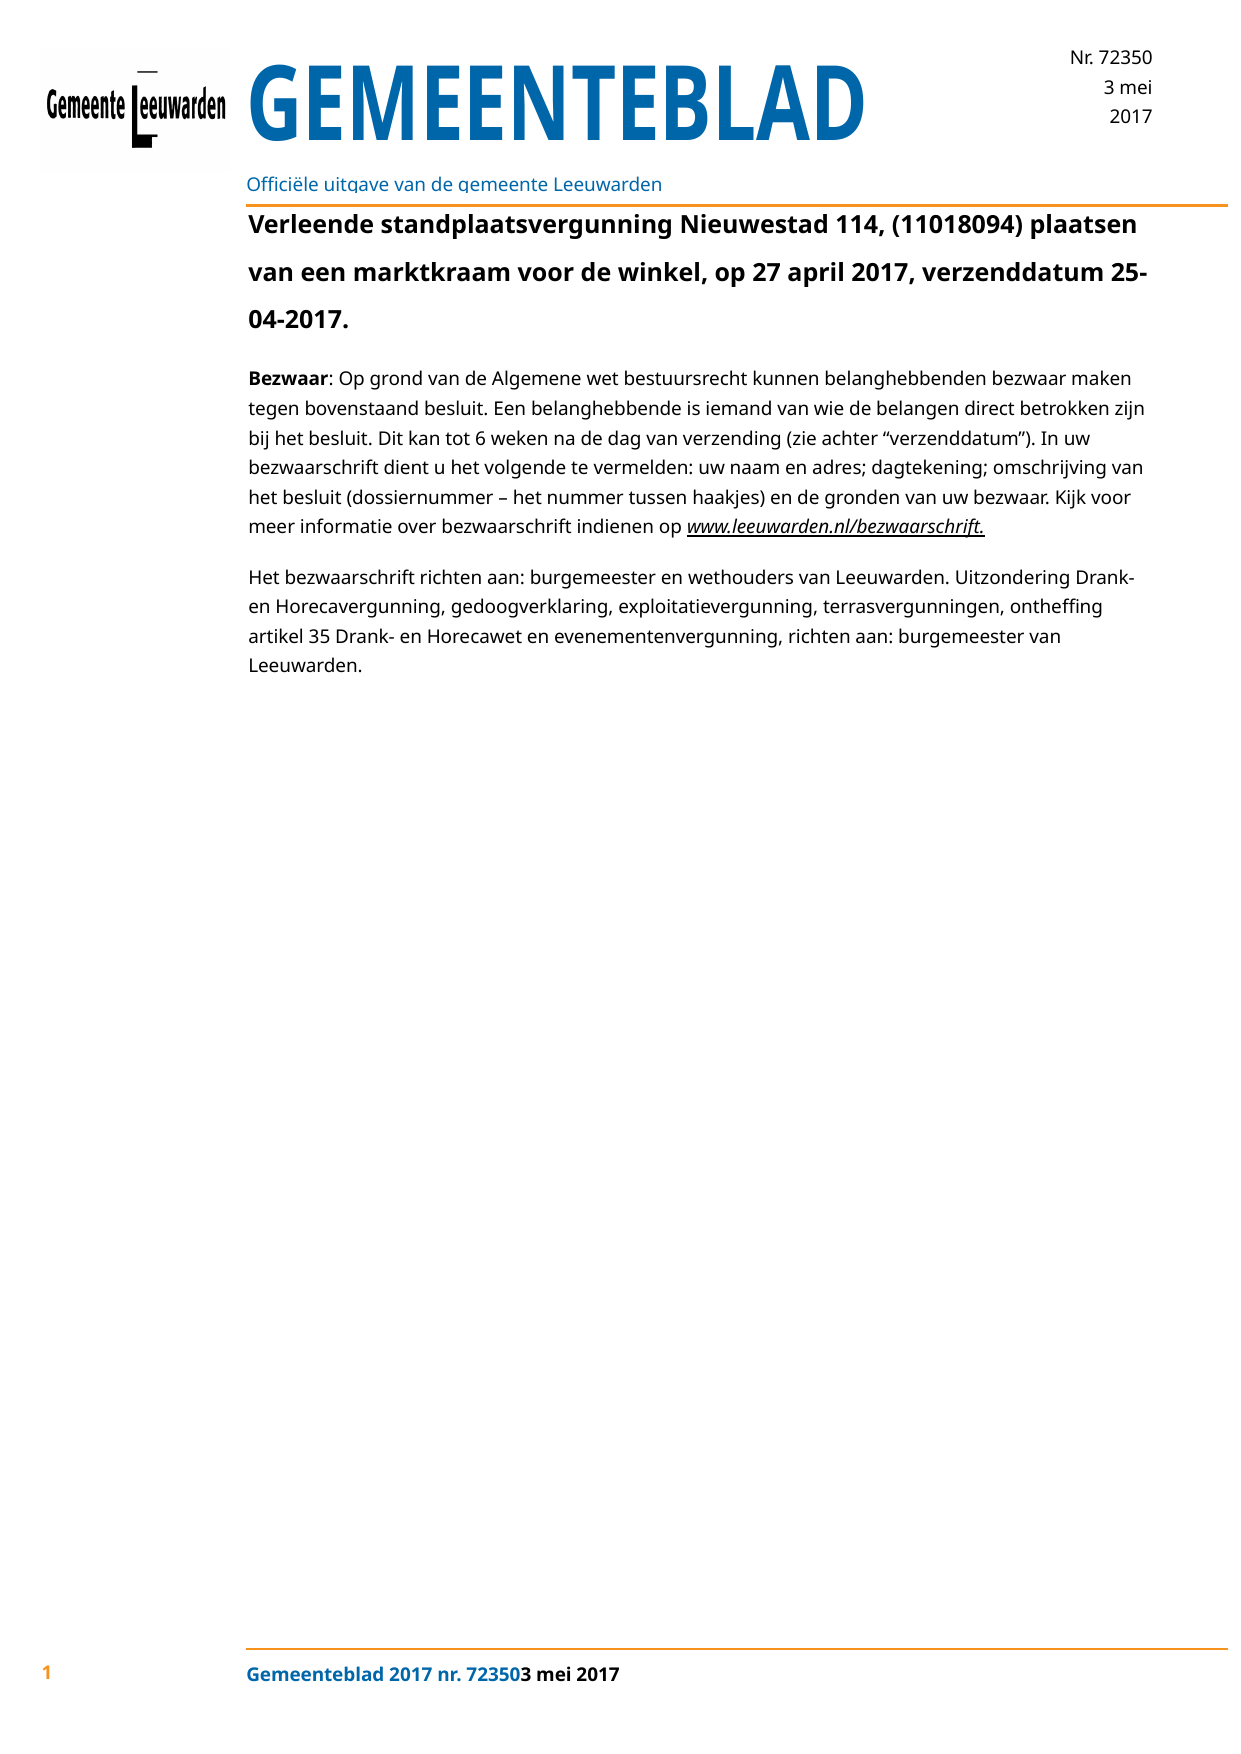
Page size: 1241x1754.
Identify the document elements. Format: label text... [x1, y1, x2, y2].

text Het bezwaarschrift richten aan: burgemeester en wethouders van Leeuwarden. Uitzondering Drank- en Horecavergunning, gedoogverklaring, exploitatievergunning, terrasvergunningen, ontheffing artikel 35 Drank- en Horecawet en evenementenvergunning, richten aan: burgemeester van Leeuwarden. [248, 564, 1152, 678]
text Bezwaar: Op grond van de Algemene wet bestuursrecht kunnen belanghebbenden bezwaar maken tegen bovenstaand besluit. Een belanghebbende is iemand van wie de belangen direct betrokken zijn bij het besluit. Dit kan tot 6 weken na de dag van verzending (zie achter “verzenddatum”). In uw bezwaarschrift dient u het volgende te vermelden: uw naam en adres; dagtekening; omschrijving van het besluit (dossiernummer – het nummer tussen haakjes) en de gronden van uw bezwaar. Kijk voor meer informatie over bezwaarschrift indienen op www.leeuwarden.nl/bezwaarschrift. [248, 366, 1152, 539]
text Verleende standplaatsvergunning Nieuwestad 114, (11018094) plaatsen van een marktkraam voor de winkel, op 27 april 2017, verzenddatum 25-04-2017. [248, 207, 1152, 336]
picture [41, 47, 231, 172]
